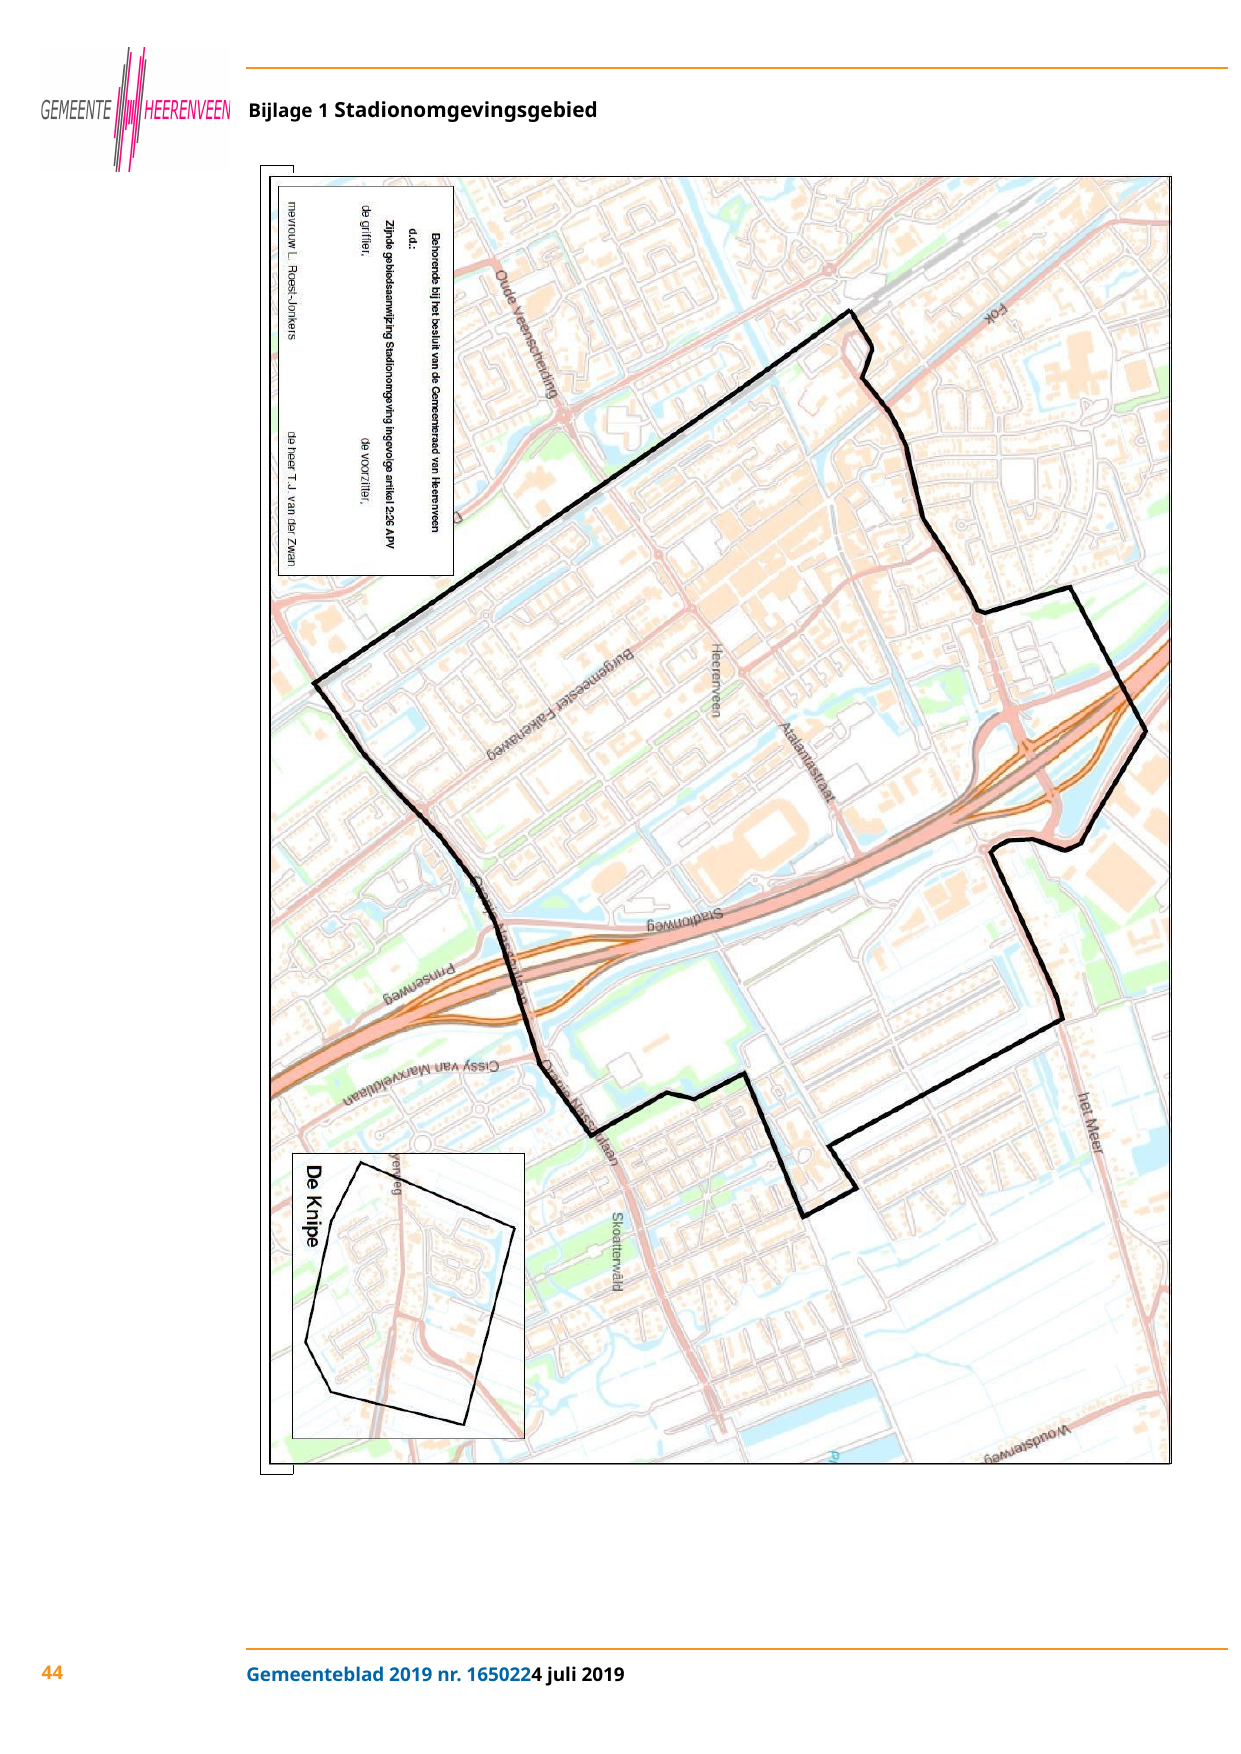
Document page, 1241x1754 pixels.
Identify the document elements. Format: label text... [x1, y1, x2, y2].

text Bijlage 1 Stadionomgevingsgebied [248, 95, 1152, 123]
picture [268, 173, 1173, 1465]
picture [41, 47, 231, 172]
